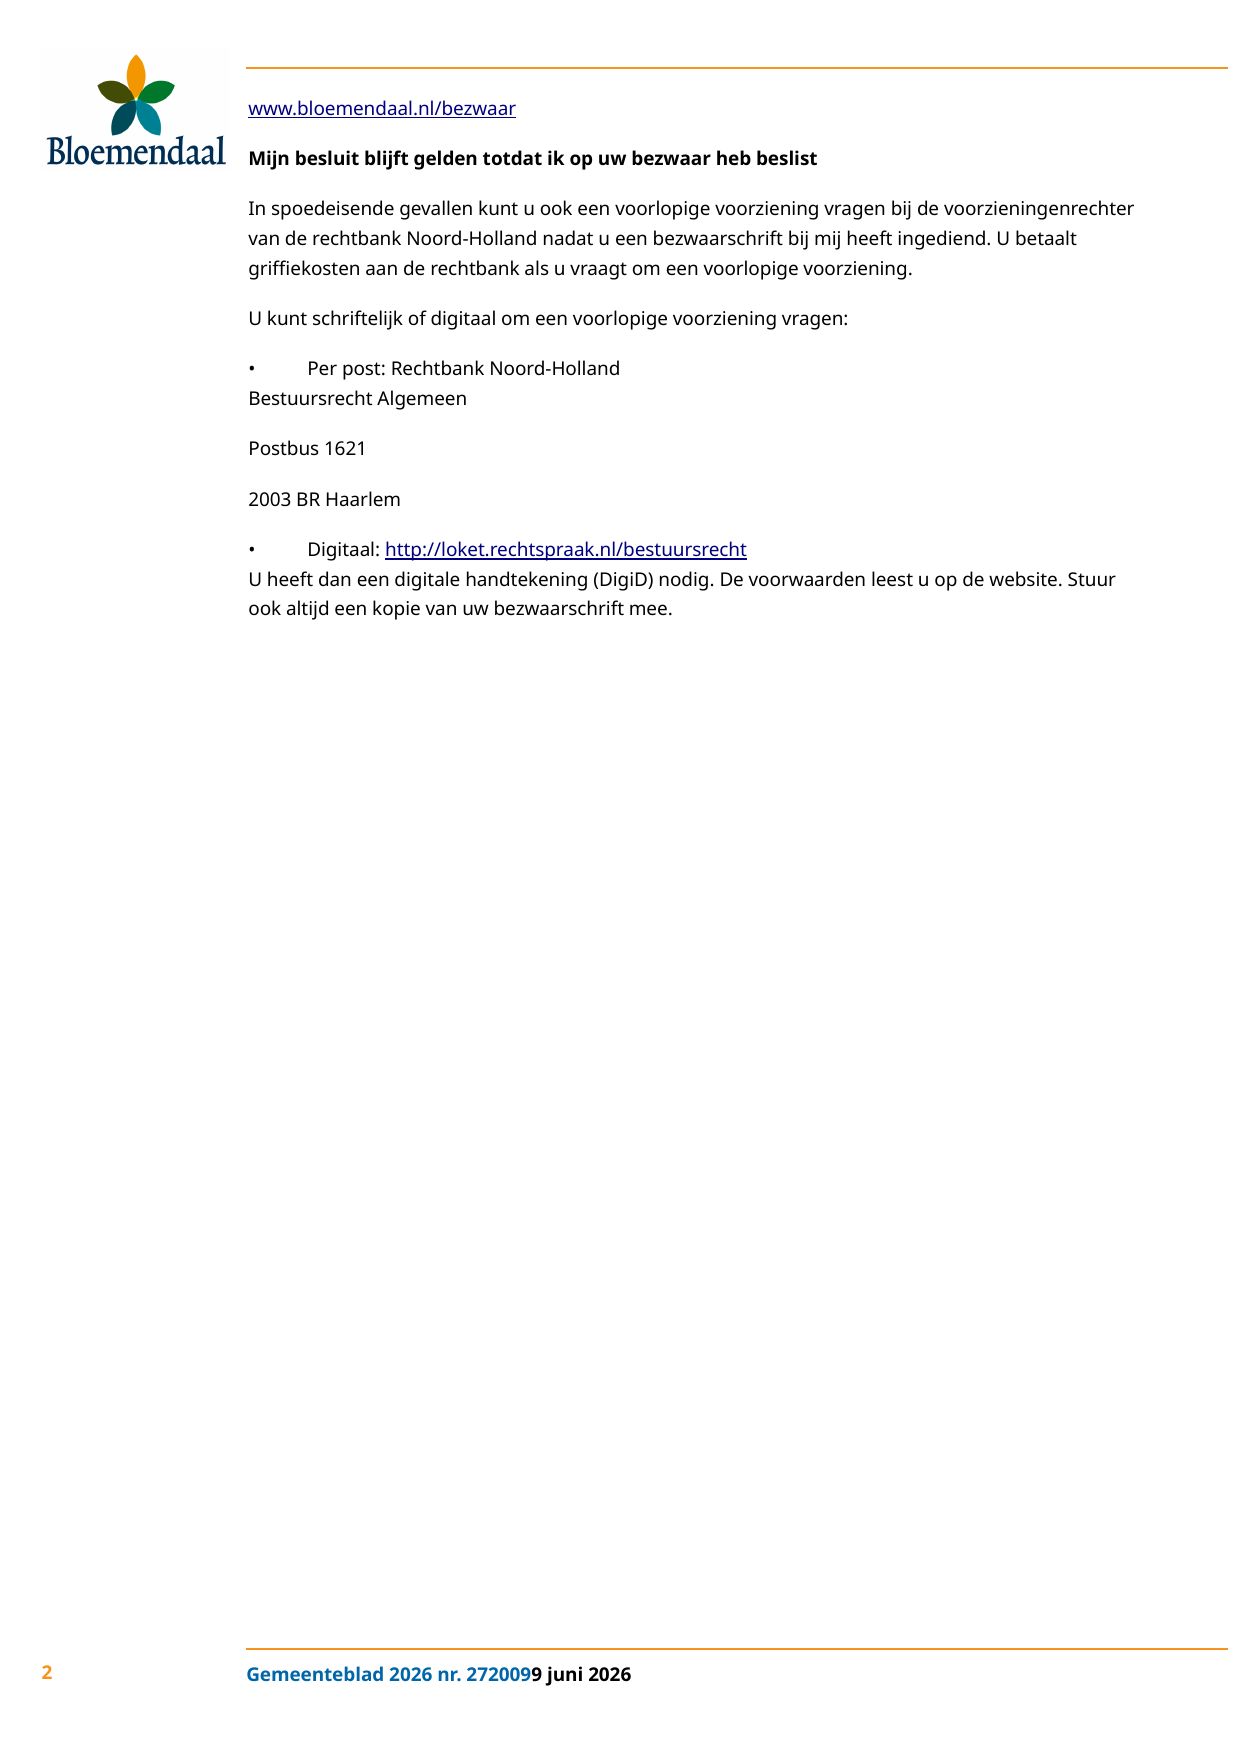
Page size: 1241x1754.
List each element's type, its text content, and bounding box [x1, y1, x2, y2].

text U kunt schriftelijk of digitaal om een voorlopige voorziening vragen: [248, 305, 1152, 331]
text U heeft dan een digitale handtekening (DigiD) nodig. De voorwaarden leest u op de website. Stuur ook altijd een kopie van uw bezwaarschrift mee. [248, 566, 1152, 621]
text Mijn besluit blijft gelden totdat ik op uw bezwaar heb beslist [248, 145, 1152, 171]
text 2003 BR Haarlem [248, 486, 1152, 512]
list Digitaal: http://loket.rechtspraak.nl/bestuursrecht [248, 536, 1152, 562]
text Postbus 1621 [248, 436, 1152, 461]
text In spoedeisende gevallen kunt u ook een voorlopige voorziening vragen bij de voorzieningenrechter van de rechtbank Noord-Holland nadat u een bezwaarschrift bij mij heeft ingediend. U betaalt griffiekosten aan de rechtbank als u vraagt om een voorlopige voorziening. [248, 196, 1152, 281]
picture [41, 47, 231, 172]
text Bestuursrecht Algemeen [248, 385, 1152, 411]
text www.bloemendaal.nl/bezwaar [248, 95, 1152, 121]
list Per post: Rechtbank Noord-Holland [248, 356, 1152, 381]
